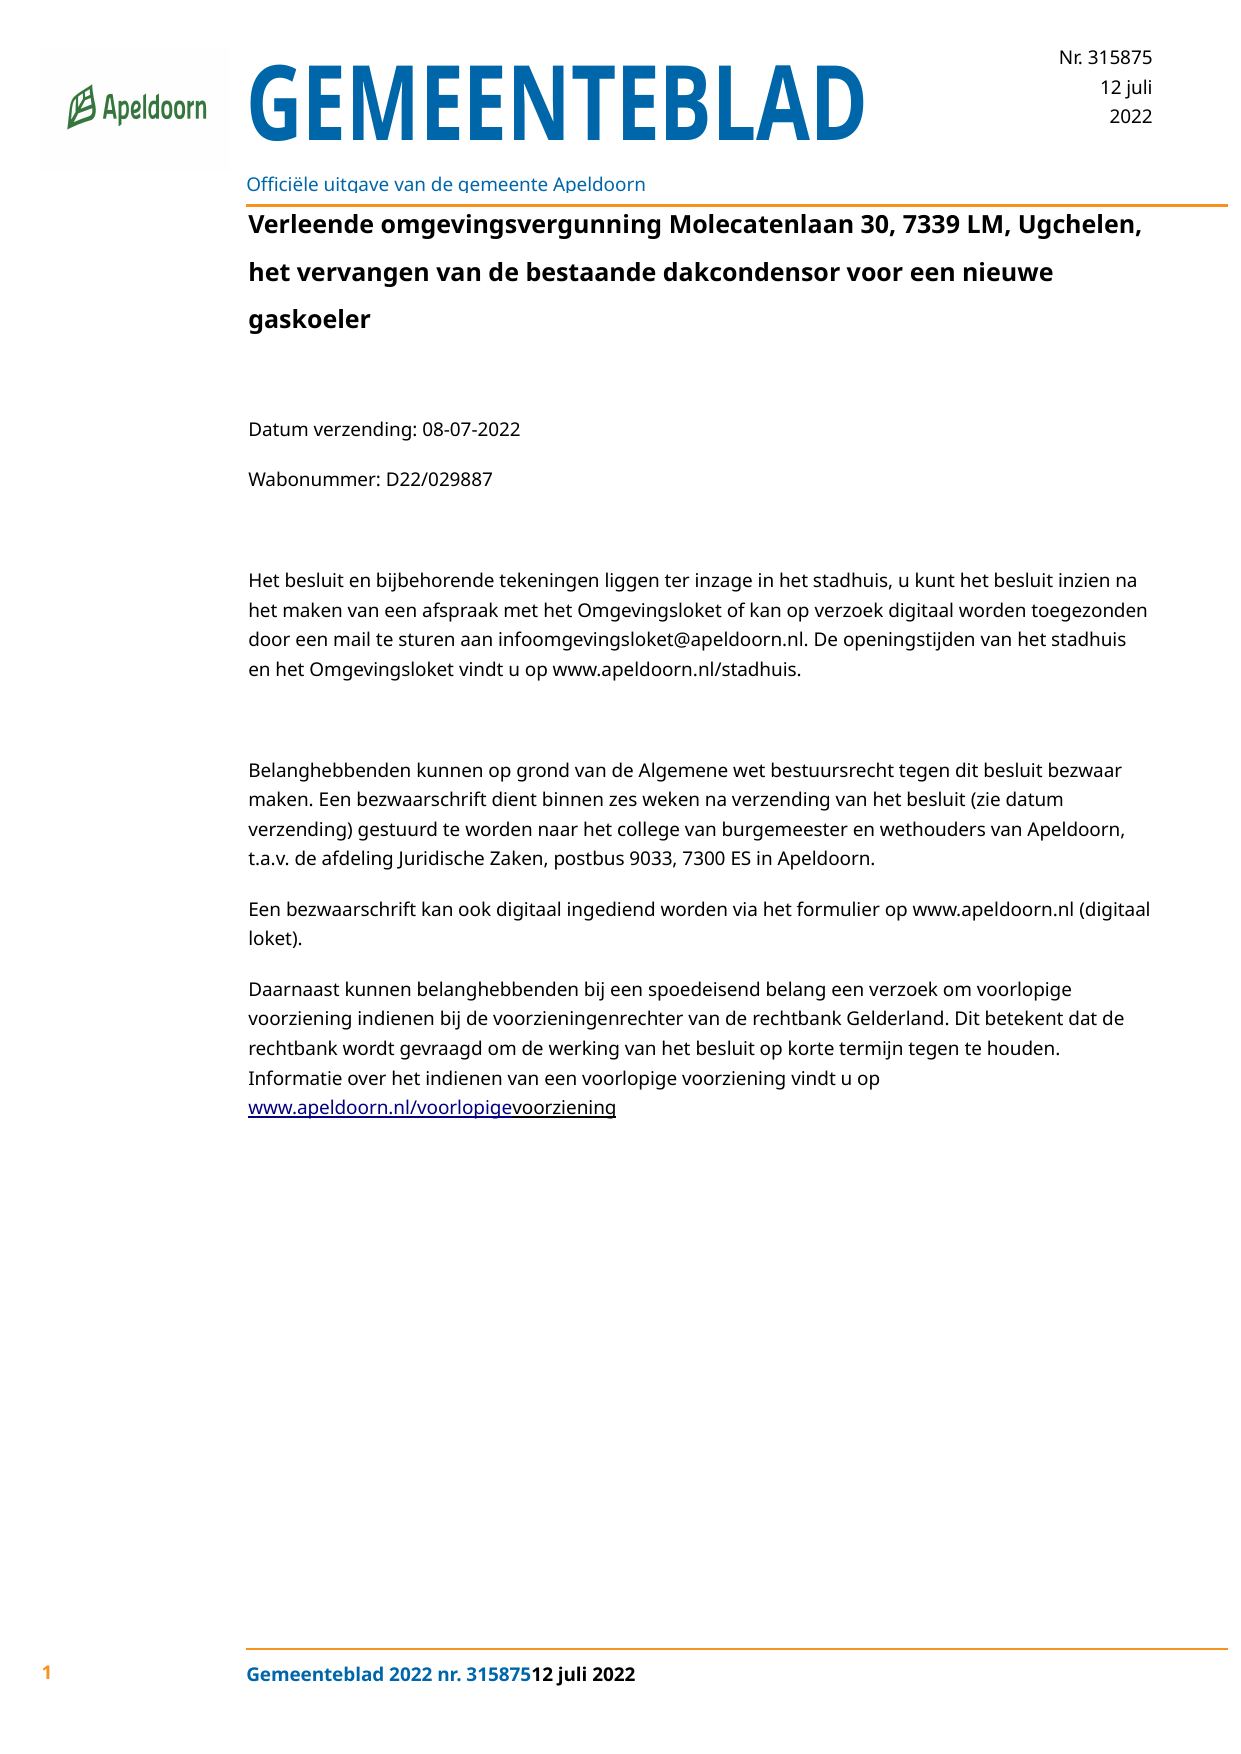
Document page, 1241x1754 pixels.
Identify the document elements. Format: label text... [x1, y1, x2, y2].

picture [41, 47, 231, 172]
text Belanghebbenden kunnen op grond van de Algemene wet bestuursrecht tegen dit besluit bezwaar maken. Een bezwaarschrift dient binnen zes weken na verzending van het besluit (zie datum verzending) gestuurd te worden naar het college van burgemeester en wethouders van Apeldoorn, t.a.v. de afdeling Juridische Zaken, postbus 9033, 7300 ES in Apeldoorn. [248, 757, 1152, 871]
text Een bezwaarschrift kan ook digitaal ingediend worden via het formulier op www.apeldoorn.nl (digitaal loket). [248, 896, 1152, 951]
text Daarnaast kunnen belanghebbenden bij een spoedeisend belang een verzoek om voorlopige voorziening indienen bij de voorzieningenrechter van de rechtbank Gelderland. Dit betekent dat de rechtbank wordt gevraagd om de werking van het besluit op korte termijn tegen te houden. Informatie over het indienen van een voorlopige voorziening vindt u op www.apeldoorn.nl/voorlopigevoorziening [248, 976, 1152, 1120]
text Verleende omgevingsvergunning Molecatenlaan 30, 7339 LM, Ugchelen, het vervangen van de bestaande dakcondensor voor een nieuwe gaskoeler [248, 207, 1152, 336]
text Wabonummer: D22/029887 [248, 466, 1152, 492]
text Datum verzending: 08-07-2022 [248, 416, 1152, 442]
text Het besluit en bijbehorende tekeningen liggen ter inzage in het stadhuis, u kunt het besluit inzien na het maken van een afspraak met het Omgevingsloket of kan op verzoek digitaal worden toegezonden door een mail te sturen aan infoomgevingsloket@apeldoorn.nl. De openingstijden van het stadhuis en het Omgevingsloket vindt u op www.apeldoorn.nl/stadhuis. [248, 567, 1152, 682]
